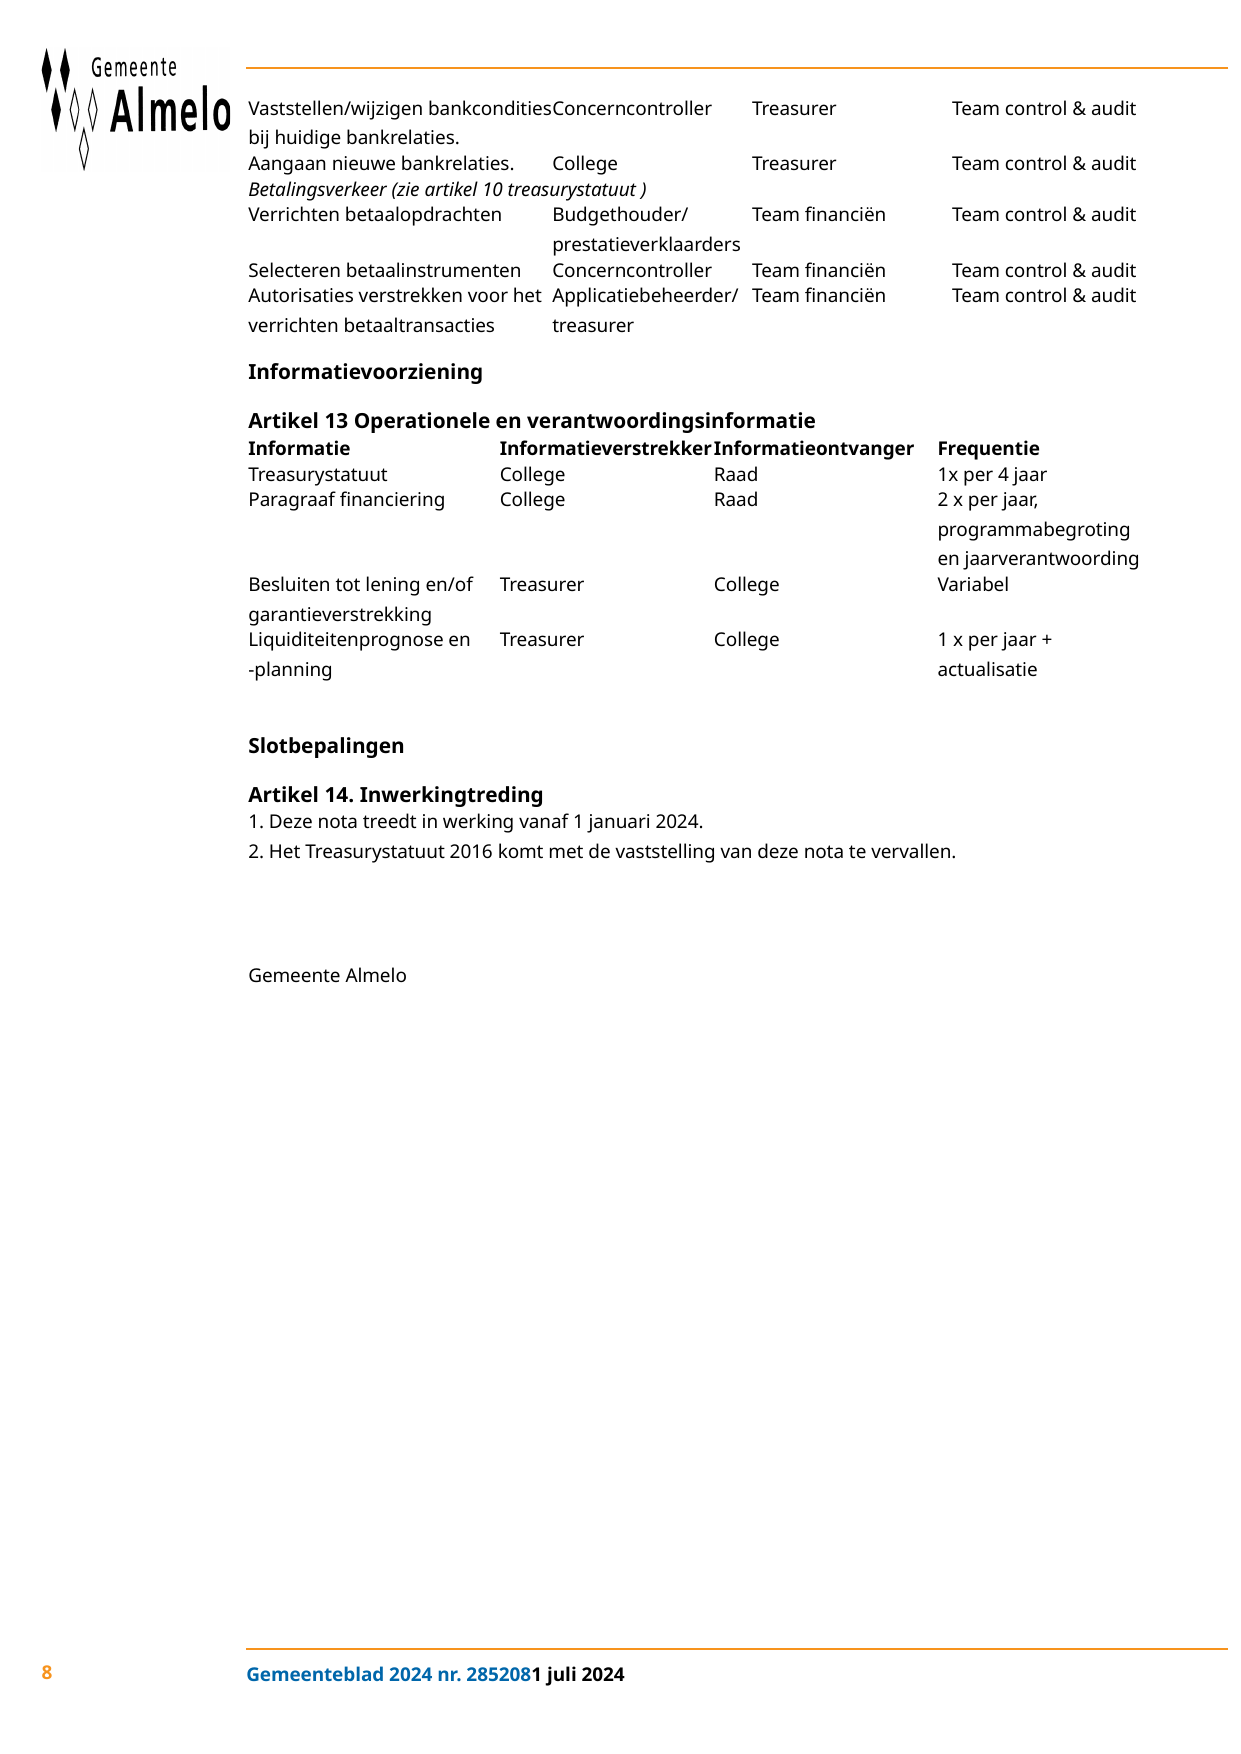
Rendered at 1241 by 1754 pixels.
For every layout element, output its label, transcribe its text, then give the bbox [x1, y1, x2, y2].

table_cell College [714, 571, 937, 627]
table_cell Treasurer [752, 95, 952, 150]
table_cell Team financiën [752, 202, 952, 257]
table_cell Betalingsverkeer (zie artikel 10 treasurystatuut ) [248, 176, 1152, 202]
table_cell Autorisaties verstrekken voor het verrichten betaaltransacties [248, 283, 552, 338]
table_cell Verrichten betaalopdrachten [248, 202, 552, 257]
table_cell Team control & audit [952, 202, 1152, 257]
text 2. Het Treasurystatuut 2016 komt met de vaststelling van deze nota te vervallen. [248, 838, 1152, 864]
table_cell Treasurystatuut [248, 461, 499, 486]
text Gemeente Almelo [248, 963, 1152, 988]
text Slotbepalingen [248, 731, 1152, 759]
table_cell 1 x per jaar + actualisatie [937, 627, 1152, 682]
table_cell Treasurer [500, 627, 714, 682]
table_cell Treasurer [500, 571, 714, 627]
table_cell Team financiën [752, 283, 952, 338]
table_cell Besluiten tot lening en/of garantieverstrekking [248, 571, 499, 627]
table_cell Raad [714, 461, 937, 486]
table_cell 1x per 4 jaar [937, 461, 1152, 486]
table_cell Team control & audit [952, 283, 1152, 338]
text Informatievoorziening [248, 357, 1152, 386]
table_cell Team control & audit [952, 150, 1152, 176]
table_cell Budgethouder/ prestatieverklaarders [552, 202, 752, 257]
table_cell Concerncontroller [552, 95, 752, 150]
table_cell College [552, 150, 752, 176]
table_header Informatieverstrekker [500, 435, 714, 461]
table_cell Raad [714, 486, 937, 571]
table_cell Team control & audit [952, 95, 1152, 150]
table_cell Applicatiebeheerder/ treasurer [552, 283, 752, 338]
table_cell Vaststellen/wijzigen bankcondities bij huidige bankrelaties. [248, 95, 552, 150]
table_cell 2 x per jaar, programmabegroting en jaarverantwoording [937, 486, 1152, 571]
table_cell College [714, 627, 937, 682]
table_header Frequentie [937, 435, 1152, 461]
table_cell Variabel [937, 571, 1152, 627]
table_cell Selecteren betaalinstrumenten [248, 257, 552, 283]
table_cell Team control & audit [952, 257, 1152, 283]
table_cell Liquiditeitenprognose en -planning [248, 627, 499, 682]
table_cell Team financiën [752, 257, 952, 283]
table_cell Paragraaf financiering [248, 486, 499, 571]
table_cell Aangaan nieuwe bankrelaties. [248, 150, 552, 176]
table_cell Concerncontroller [552, 257, 752, 283]
table_header Informatie [248, 435, 499, 461]
table_header Informatieontvanger [714, 435, 937, 461]
table_cell College [500, 461, 714, 486]
text Artikel 14. Inwerkingtreding [248, 780, 1152, 808]
table_cell Treasurer [752, 150, 952, 176]
text Artikel 13 Operationele en verantwoordingsinformatie [248, 406, 1152, 435]
picture [41, 47, 231, 172]
text 1. Deze nota treedt in werking vanaf 1 januari 2024. [248, 808, 1152, 834]
table_cell College [500, 486, 714, 571]
